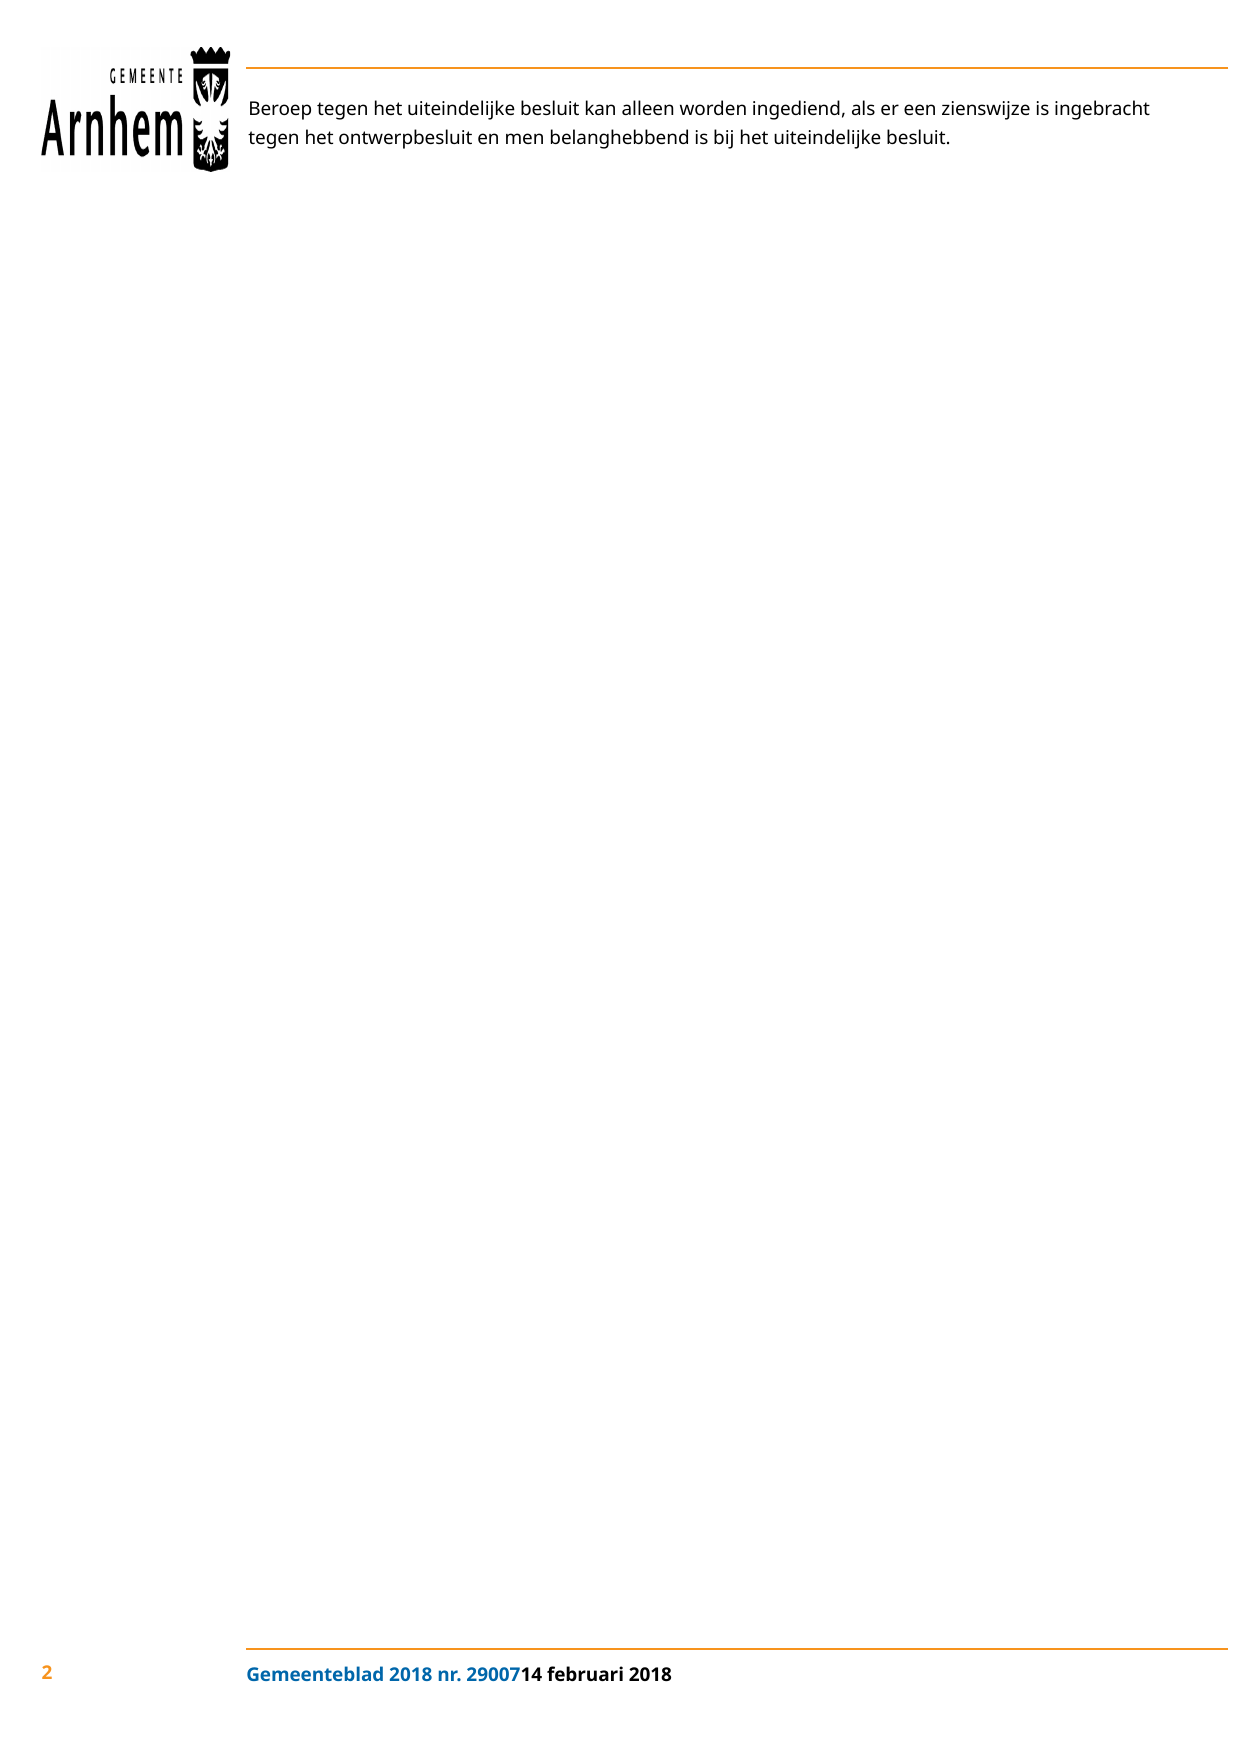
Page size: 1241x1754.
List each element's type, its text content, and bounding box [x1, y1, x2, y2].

picture [41, 47, 231, 172]
text Beroep tegen het uiteindelijke besluit kan alleen worden ingediend, als er een zienswijze is ingebracht tegen het ontwerpbesluit en men belanghebbend is bij het uiteindelijke besluit. [248, 95, 1152, 150]
